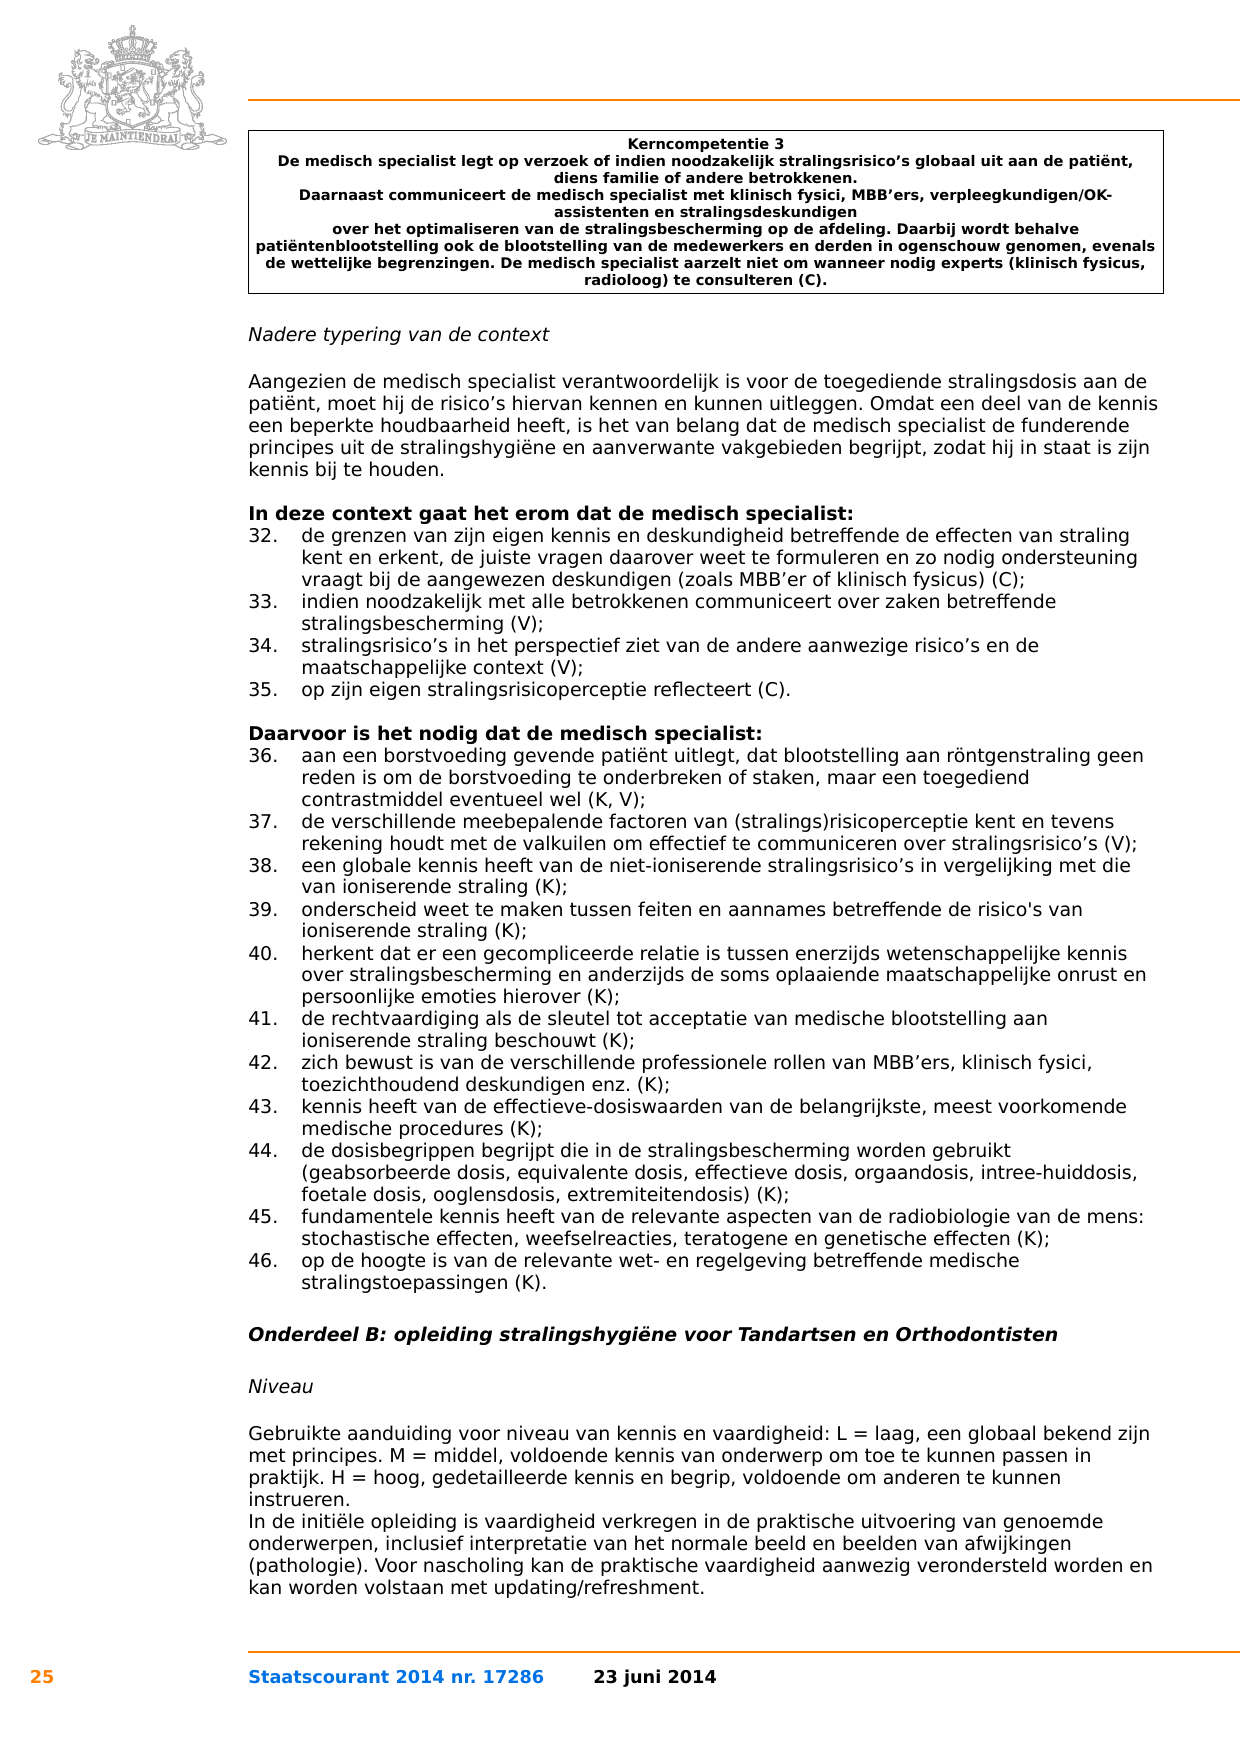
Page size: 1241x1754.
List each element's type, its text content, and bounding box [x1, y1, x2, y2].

text Gebruikte aanduiding voor niveau van kennis en vaardigheid: L = laag, een globaal bekend zijn met principes. M = middel, voldoende kennis van onderwerp om toe te kunnen passen in praktijk. H = hoog, gedetailleerde kennis en begrip, voldoende om anderen te kunnen instrueren. [248, 1423, 1163, 1511]
text 32. de grenzen van zijn eigen kennis en deskundigheid betreffende de effecten van straling kent en erkent, de juiste vragen daarover weet te formuleren en zo nodig ondersteuning vraagt bij de aangewezen deskundigen (zoals MBB’er of klinisch fysicus) (C); [248, 525, 1163, 591]
text 33. indien noodzakelijk met alle betrokkenen communiceert over zaken betreffende stralingsbescherming (V); [248, 591, 1163, 635]
subtitle Onderdeel B: opleiding stralingshygiëne voor Tandartsen en Orthodontisten [248, 1324, 1163, 1346]
text 36. aan een borstvoeding gevende patiënt uitlegt, dat blootstelling aan röntgenstraling geen reden is om de borstvoeding te onderbreken of staken, maar een toegediend contrastmiddel eventueel wel (K, V); [248, 744, 1163, 811]
picture [38, 25, 227, 150]
text Daarvoor is het nodig dat de medisch specialist: [248, 723, 1163, 744]
text 43. kennis heeft van de effectieve-dosiswaarden van de belangrijkste, meest voorkomende medische procedures (K); [248, 1096, 1163, 1140]
text Aangezien de medisch specialist verantwoordelijk is voor de toegediende stralingsdosis aan de patiënt, moet hij de risico’s hiervan kennen en kunnen uitleggen. Omdat een deel van de kennis een beperkte houdbaarheid heeft, is het van belang dat de medisch specialist de funderende principes uit de stralingshygiëne en aanverwante vakgebieden begrijpt, zodat hij in staat is zijn kennis bij te houden. [248, 371, 1163, 481]
text In de initiële opleiding is vaardigheid verkregen in de praktische uitvoering van genoemde onderwerpen, inclusief interpretatie van het normale beeld en beelden van afwijkingen (pathologie). Voor nascholing kan de praktische vaardigheid aanwezig verondersteld worden en kan worden volstaan met updating/refreshment. [248, 1511, 1163, 1599]
text 41. de rechtvaardiging als de sleutel tot acceptatie van medische blootstelling aan ioniserende straling beschouwt (K); [248, 1008, 1163, 1052]
table_header Kerncompetentie 3 De medisch specialist legt op verzoek of indien noodzakelijk stralingsrisico’s globaal uit aan de patiënt, diens familie of andere betrokkenen. Daarnaast communiceert de medisch specialist met klinisch fysici, MBB’ers, verpleegkundigen/OK-assistenten en stralingsdeskundigen over het optimaliseren van de stralingsbescherming op de afdeling. Daarbij wordt behalve patiëntenblootstelling ook de blootstelling van de medewerkers en derden in ogenschouw genomen, evenals de wettelijke begrenzingen. De medisch specialist aarzelt niet om wanneer nodig experts (klinisch fysicus, radioloog) te consulteren (C). [249, 131, 1163, 293]
text 35. op zijn eigen stralingsrisicoperceptie reflecteert (C). [248, 679, 1163, 701]
text In deze context gaat het erom dat de medisch specialist: [248, 503, 1163, 525]
text 38. een globale kennis heeft van de niet-ioniserende stralingsrisico’s in vergelijking met die van ioniserende straling (K); [248, 854, 1163, 898]
text 37. de verschillende meebepalende factoren van (stralings)risicoperceptie kent en tevens rekening houdt met de valkuilen om effectief te communiceren over stralingsrisico’s (V); [248, 811, 1163, 854]
text 39. onderscheid weet te maken tussen feiten en aannames betreffende de risico's van ioniserende straling (K); [248, 898, 1163, 942]
text 34. stralingsrisico’s in het perspectief ziet van de andere aanwezige risico’s en de maatschappelijke context (V); [248, 635, 1163, 679]
text 45. fundamentele kennis heeft van de relevante aspecten van de radiobiologie van de mens: stochastische effecten, weefselreacties, teratogene en genetische effecten (K); [248, 1206, 1163, 1250]
subtitle Niveau [248, 1376, 1163, 1398]
subtitle Nadere typering van de context [248, 324, 1163, 346]
text 42. zich bewust is van de verschillende professionele rollen van MBB’ers, klinisch fysici, toezichthoudend deskundigen enz. (K); [248, 1052, 1163, 1096]
text 40. herkent dat er een gecompliceerde relatie is tussen enerzijds wetenschappelijke kennis over stralingsbescherming en anderzijds de soms oplaaiende maatschappelijke onrust en persoonlijke emoties hierover (K); [248, 942, 1163, 1008]
text 44. de dosisbegrippen begrijpt die in de stralingsbescherming worden gebruikt (geabsorbeerde dosis, equivalente dosis, effectieve dosis, orgaandosis, intree-huiddosis, foetale dosis, ooglensdosis, extremiteitendosis) (K); [248, 1140, 1163, 1206]
text 46. op de hoogte is van de relevante wet- en regelgeving betreffende medische stralingstoepassingen (K). [248, 1250, 1163, 1294]
